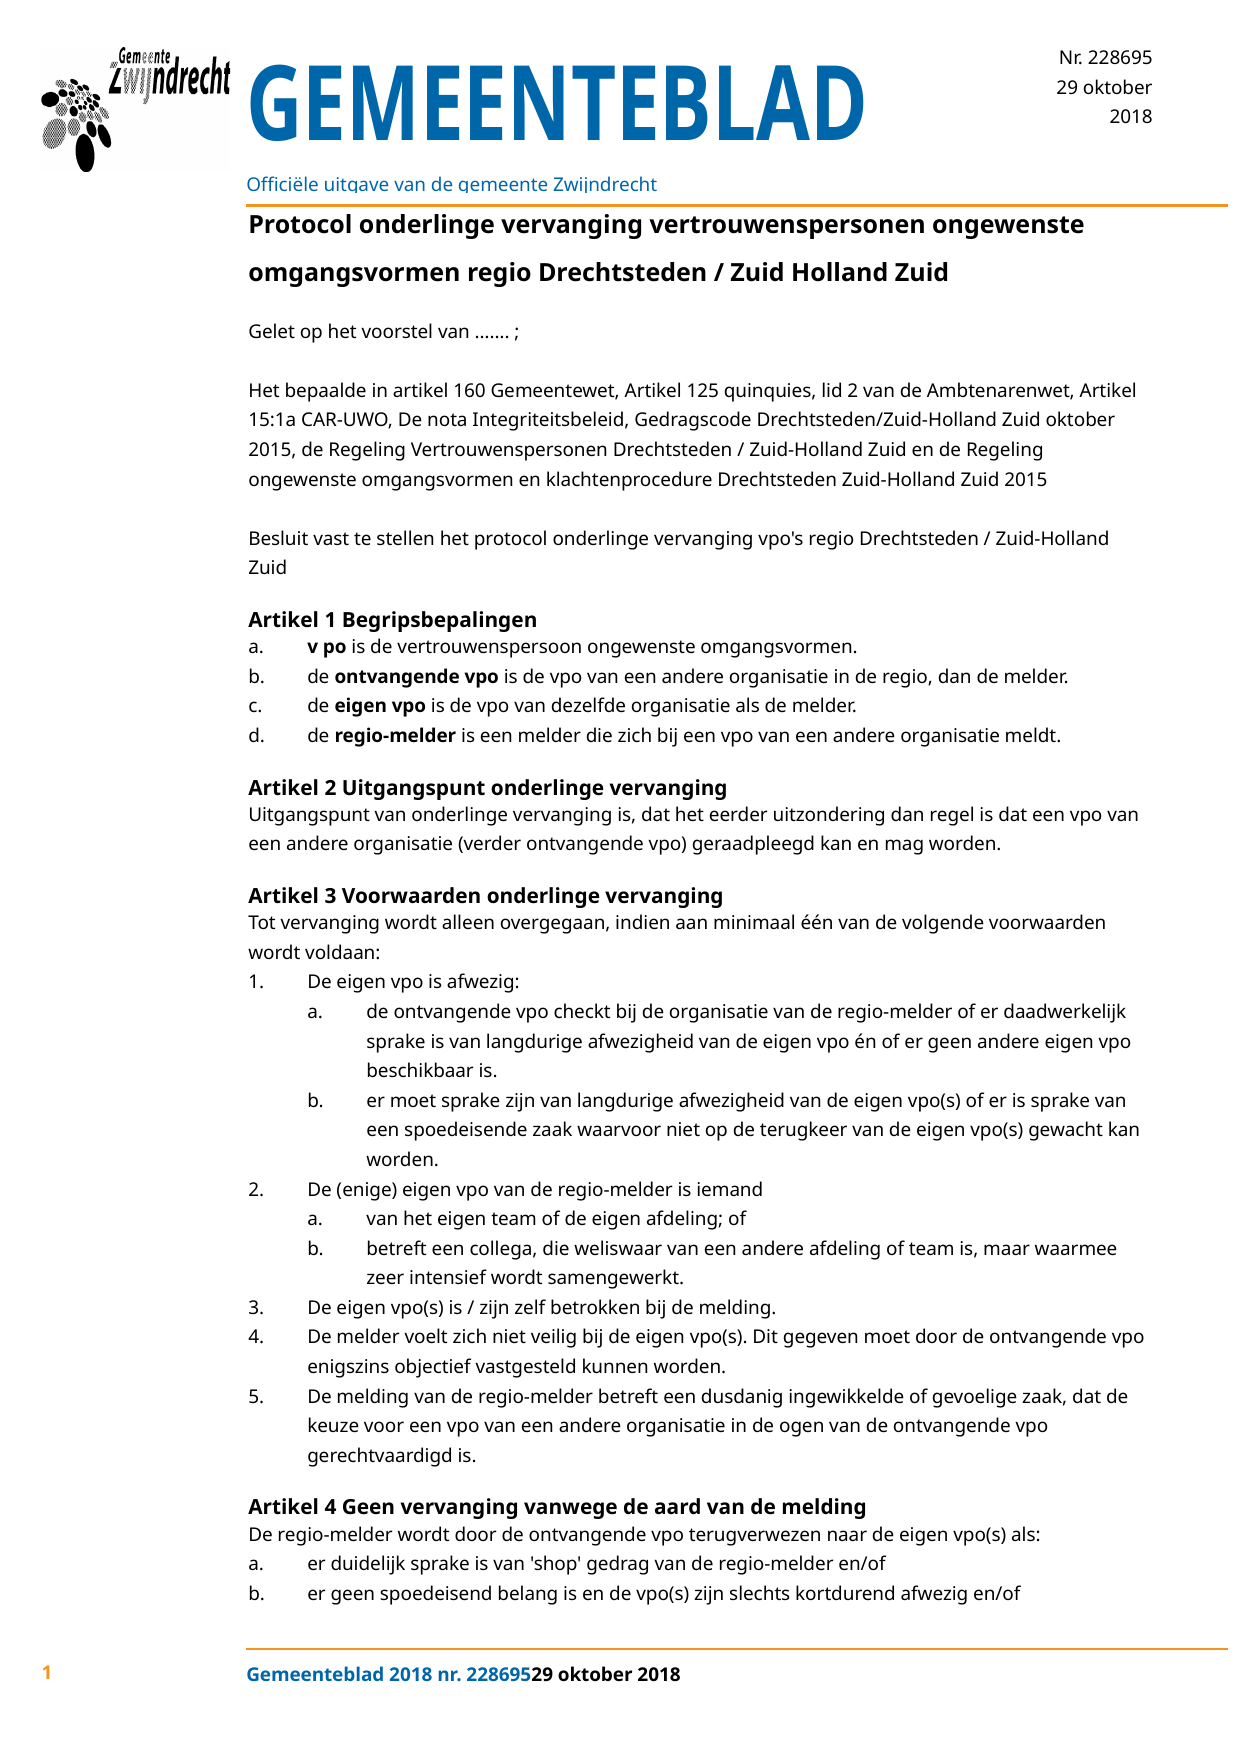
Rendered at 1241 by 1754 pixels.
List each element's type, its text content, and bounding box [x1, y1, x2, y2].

text Artikel 1 Begripsbepalingen [248, 605, 1152, 633]
list De eigen vpo(s) is / zijn zelf betrokken bij de melding. [248, 1294, 1152, 1320]
text Het bepaalde in artikel 160 Gemeentewet, Artikel 125 quinquies, lid 2 van de Ambtenarenwet, Artikel 15:1a CAR-UWO, De nota Integriteitsbeleid, Gedragscode Drechtsteden/Zuid-Holland Zuid oktober 2015, de Regeling Vertrouwenspersonen Drechtsteden / Zuid-Holland Zuid en de Regeling ongewenste omgangsvormen en klachtenprocedure Drechtsteden Zuid-Holland Zuid 2015 [248, 377, 1152, 492]
text Tot vervanging wordt alleen overgegaan, indien aan minimaal één van de volgende voorwaarden wordt voldaan: [248, 909, 1152, 965]
text De regio-melder wordt door de ontvangende vpo terugverwezen naar de eigen vpo(s) als: [248, 1521, 1152, 1547]
text Gelet op het voorstel van ……. ; [248, 318, 1152, 344]
text Artikel 2 Uitgangspunt onderlinge vervanging [248, 773, 1152, 801]
list De melding van de regio-melder betreft een dusdanig ingewikkelde of gevoelige zaak, dat de keuze voor een vpo van een andere organisatie in de ogen van de ontvangende vpo gerechtvaardigd is. [248, 1383, 1152, 1468]
text Uitgangspunt van onderlinge vervanging is, dat het eerder uitzondering dan regel is dat een vpo van een andere organisatie (verder ontvangende vpo) geraadpleegd kan en mag worden. [248, 801, 1152, 856]
list er moet sprake zijn van langdurige afwezigheid van de eigen vpo(s) of er is sprake van een spoedeisende zaak waarvoor niet op de terugkeer van de eigen vpo(s) gewacht kan worden. [307, 1087, 1152, 1172]
text Artikel 3 Voorwaarden onderlinge vervanging [248, 881, 1152, 909]
list betreft een collega, die weliswaar van een andere afdeling of team is, maar waarmee zeer intensief wordt samengewerkt. [307, 1235, 1152, 1290]
list De melder voelt zich niet veilig bij de eigen vpo(s). Dit gegeven moet door de ontvangende vpo enigszins objectief vastgesteld kunnen worden. [248, 1324, 1152, 1379]
list v po is de vertrouwenspersoon ongewenste omgangsvormen. [248, 633, 1152, 659]
text Protocol onderlinge vervanging vertrouwenspersonen ongewenste omgangsvormen regio Drechtsteden / Zuid Holland Zuid [248, 207, 1152, 288]
list er duidelijk sprake is van 'shop' gedrag van de regio-melder en/of [248, 1550, 1152, 1576]
text Besluit vast te stellen het protocol onderlinge vervanging vpo's regio Drechtsteden / Zuid-Holland Zuid [248, 525, 1152, 580]
list de ontvangende vpo checkt bij de organisatie van de regio-melder of er daadwerkelijk sprake is van langdurige afwezigheid van de eigen vpo én of er geen andere eigen vpo beschikbaar is. [307, 998, 1152, 1083]
list van het eigen team of de eigen afdeling; of [307, 1205, 1152, 1231]
text Artikel 4 Geen vervanging vanwege de aard van de melding [248, 1492, 1152, 1521]
list De (enige) eigen vpo van de regio-melder is iemand [248, 1176, 1152, 1201]
list De eigen vpo is afwezig: [248, 969, 1152, 994]
picture [41, 47, 231, 172]
list de eigen vpo is de vpo van dezelfde organisatie als de melder. [248, 693, 1152, 718]
list de regio-melder is een melder die zich bij een vpo van een andere organisatie meldt. [248, 722, 1152, 748]
list er geen spoedeisend belang is en de vpo(s) zijn slechts kortdurend afwezig en/of [248, 1580, 1152, 1606]
list de ontvangende vpo is de vpo van een andere organisatie in de regio, dan de melder. [248, 663, 1152, 689]
